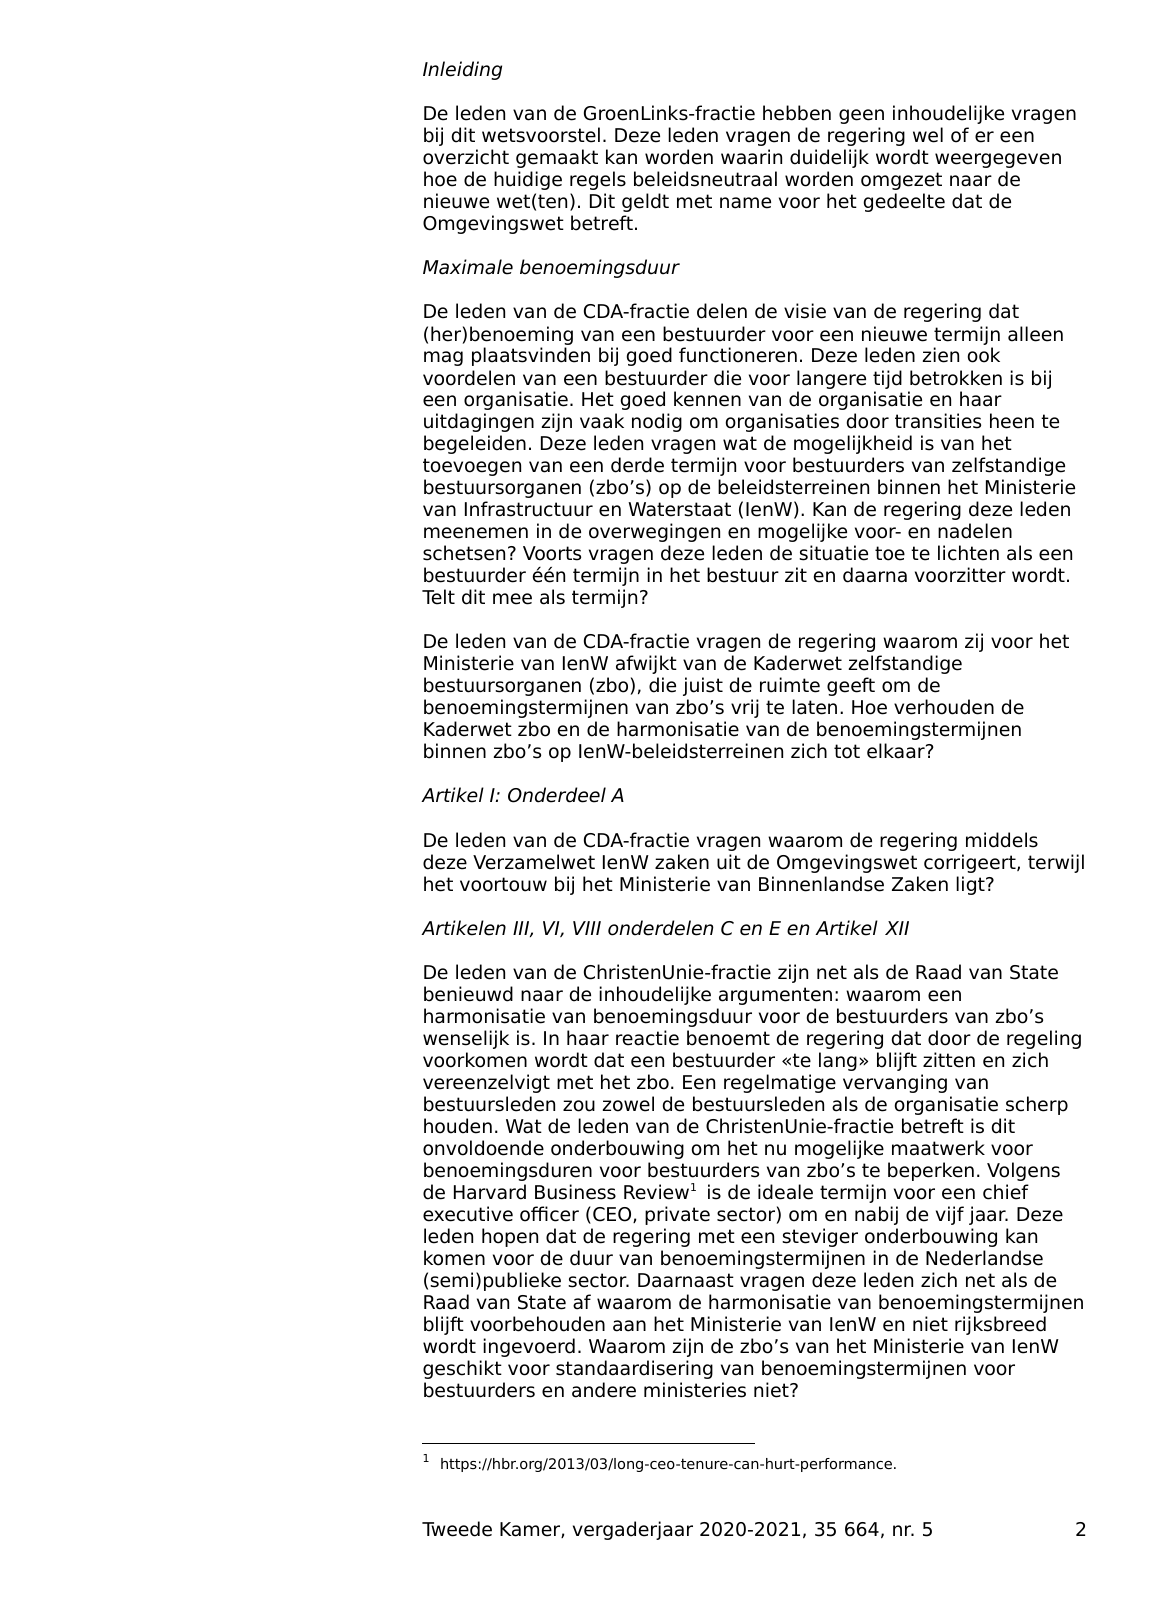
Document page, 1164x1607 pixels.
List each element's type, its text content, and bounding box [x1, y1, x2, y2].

text De leden van de CDA-fractie vragen waarom de regering middels deze Verzamelwet IenW zaken uit de Omgevingswet corrigeert, terwijl het voortouw bij het Ministerie van Binnenlandse Zaken ligt? [422, 829, 1087, 896]
subtitle Artikel I: Onderdeel A [422, 785, 1087, 807]
text De leden van de CDA-fractie vragen de regering waarom zij voor het Ministerie van IenW afwijkt van de Kaderwet zelfstandige bestuursorganen (zbo), die juist de ruimte geeft om de benoemingstermijnen van zbo’s vrij te laten. Hoe verhouden de Kaderwet zbo en de harmonisatie van de benoemingstermijnen binnen zbo’s op IenW-beleidsterreinen zich tot elkaar? [422, 631, 1087, 763]
subtitle Inleiding [422, 59, 1087, 81]
text De leden van de CDA-fractie delen de visie van de regering dat (her)benoeming van een bestuurder voor een nieuwe termijn alleen mag plaatsvinden bij goed functioneren. Deze leden zien ook voordelen van een bestuurder die voor langere tijd betrokken is bij een organisatie. Het goed kennen van de organisatie en haar uitdagingen zijn vaak nodig om organisaties door transities heen te begeleiden. Deze leden vragen wat de mogelijkheid is van het toevoegen van een derde termijn voor bestuurders van zelfstandige bestuursorganen (zbo’s) op de beleidsterreinen binnen het Ministerie van Infrastructuur en Waterstaat (IenW). Kan de regering deze leden meenemen in de overwegingen en mogelijke voor- en nadelen schetsen? Voorts vragen deze leden de situatie toe te lichten als een bestuurder één termijn in het bestuur zit en daarna voorzitter wordt. Telt dit mee als termijn? [422, 301, 1087, 609]
text https://hbr.org/2013/03/long-ceo-tenure-can-hurt-performance. [422, 1452, 1087, 1474]
subtitle Artikelen III, VI, VIII onderdelen C en E en Artikel XII [422, 918, 1087, 940]
subtitle Maximale benoemingsduur [422, 257, 1087, 279]
text De leden van de GroenLinks-fractie hebben geen inhoudelijke vragen bij dit wetsvoorstel. Deze leden vragen de regering wel of er een overzicht gemaakt kan worden waarin duidelijk wordt weergegeven hoe de huidige regels beleidsneutraal worden omgezet naar de nieuwe wet(ten). Dit geldt met name voor het gedeelte dat de Omgevingswet betreft. [422, 103, 1087, 235]
text De leden van de ChristenUnie-fractie zijn net als de Raad van State benieuwd naar de inhoudelijke argumenten: waarom een harmonisatie van benoemingsduur voor de bestuurders van zbo’s wenselijk is. In haar reactie benoemt de regering dat door de regeling voorkomen wordt dat een bestuurder «te lang» blijft zitten en zich vereenzelvigt met het zbo. Een regelmatige vervanging van bestuursleden zou zowel de bestuursleden als de organisatie scherp houden. Wat de leden van de ChristenUnie-fractie betreft is dit onvoldoende onderbouwing om het nu mogelijke maatwerk voor benoemingsduren voor bestuurders van zbo’s te beperken. Volgens de Harvard Business Review is de ideale termijn voor een chief executive officer (CEO, private sector) om en nabij de vijf jaar. Deze leden hopen dat de regering met een steviger onderbouwing kan komen voor de duur van benoemingstermijnen in de Nederlandse (semi)publieke sector. Daarnaast vragen deze leden zich net als de Raad van State af waarom de harmonisatie van benoemingstermijnen blijft voorbehouden aan het Ministerie van IenW en niet rijksbreed wordt ingevoerd. Waarom zijn de zbo’s van het Ministerie van IenW geschikt voor standaardisering van benoemingstermijnen voor bestuurders en andere ministeries niet? [422, 962, 1087, 1401]
